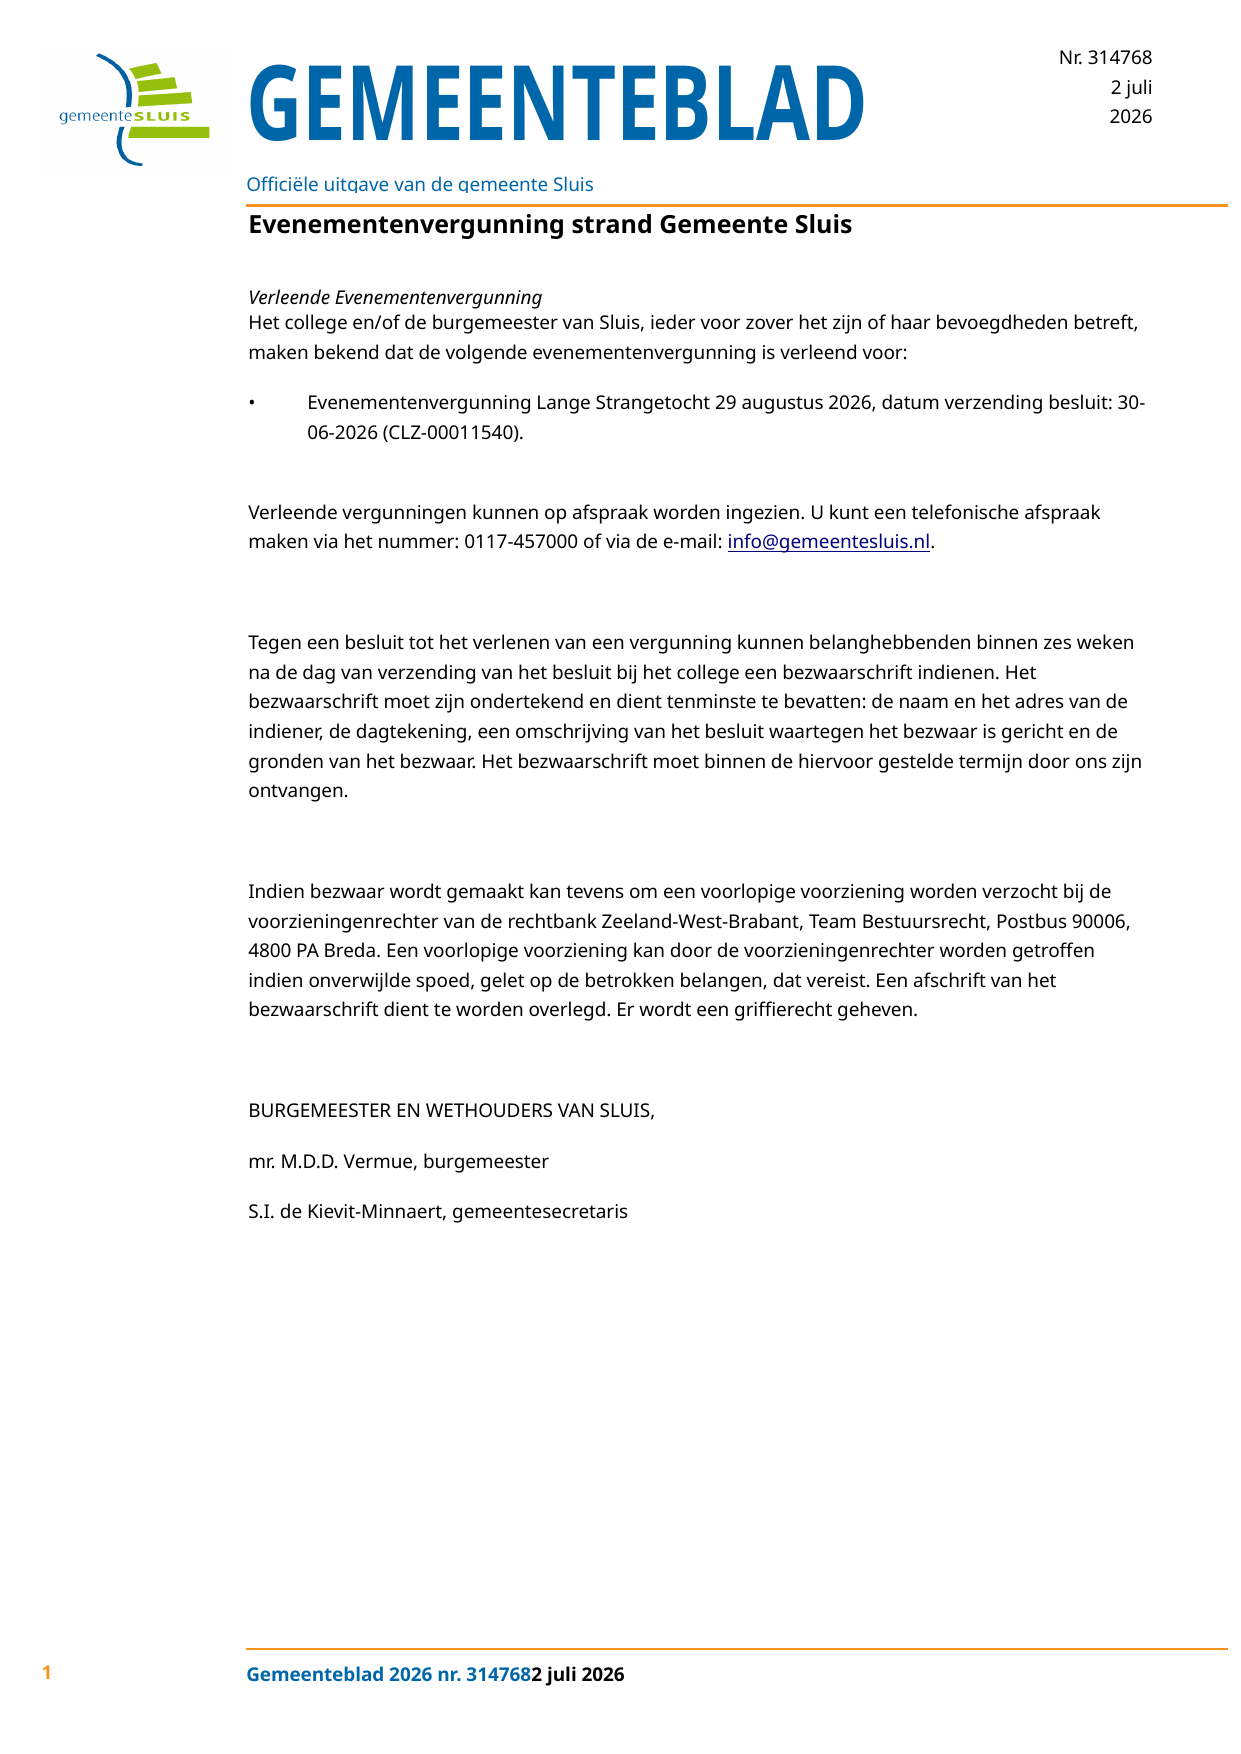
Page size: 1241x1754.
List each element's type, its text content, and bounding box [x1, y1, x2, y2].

picture [41, 47, 231, 172]
text Verleende vergunningen kunnen op afspraak worden ingezien. U kunt een telefonische afspraak maken via het nummer: 0117-457000 of via de e-mail: info@gemeentesluis.nl. [248, 499, 1152, 554]
list Evenementenvergunning Lange Strangetocht 29 augustus 2026, datum verzending besluit: 30-06-2026 (CLZ-00011540). [248, 389, 1152, 445]
text Verleende Evenementenvergunning [248, 284, 1152, 309]
text Het college en/of de burgemeester van Sluis, ieder voor zover het zijn of haar bevoegdheden betreft, maken bekend dat de volgende evenementenvergunning is verleend voor: [248, 309, 1152, 365]
text Tegen een besluit tot het verlenen van een vergunning kunnen belanghebbenden binnen zes weken na de dag van verzending van het besluit bij het college een bezwaarschrift indienen. Het bezwaarschrift moet zijn ondertekend en dient tenminste te bevatten: de naam en het adres van de indiener, de dagtekening, een omschrijving van het besluit waartegen het bezwaar is gericht en de gronden van het bezwaar. Het bezwaarschrift moet binnen de hiervoor gestelde termijn door ons zijn ontvangen. [248, 629, 1152, 803]
text Evenementenvergunning strand Gemeente Sluis [248, 207, 1152, 241]
text S.I. de Kievit-Minnaert, gemeentesecretaris [248, 1198, 1152, 1224]
text mr. M.D.D. Vermue, burgemeester [248, 1148, 1152, 1174]
text BURGEMEESTER EN WETHOUDERS VAN SLUIS, [248, 1097, 1152, 1123]
text Indien bezwaar wordt gemaakt kan tevens om een voorlopige voorziening worden verzocht bij de voorzieningenrechter van de rechtbank Zeeland-West-Brabant, Team Bestuursrecht, Postbus 90006, 4800 PA Breda. Een voorlopige voorziening kan door de voorzieningenrechter worden getroffen indien onverwijlde spoed, gelet op de betrokken belangen, dat vereist. Een afschrift van het bezwaarschrift dient te worden overlegd. Er wordt een griffierecht geheven. [248, 878, 1152, 1022]
